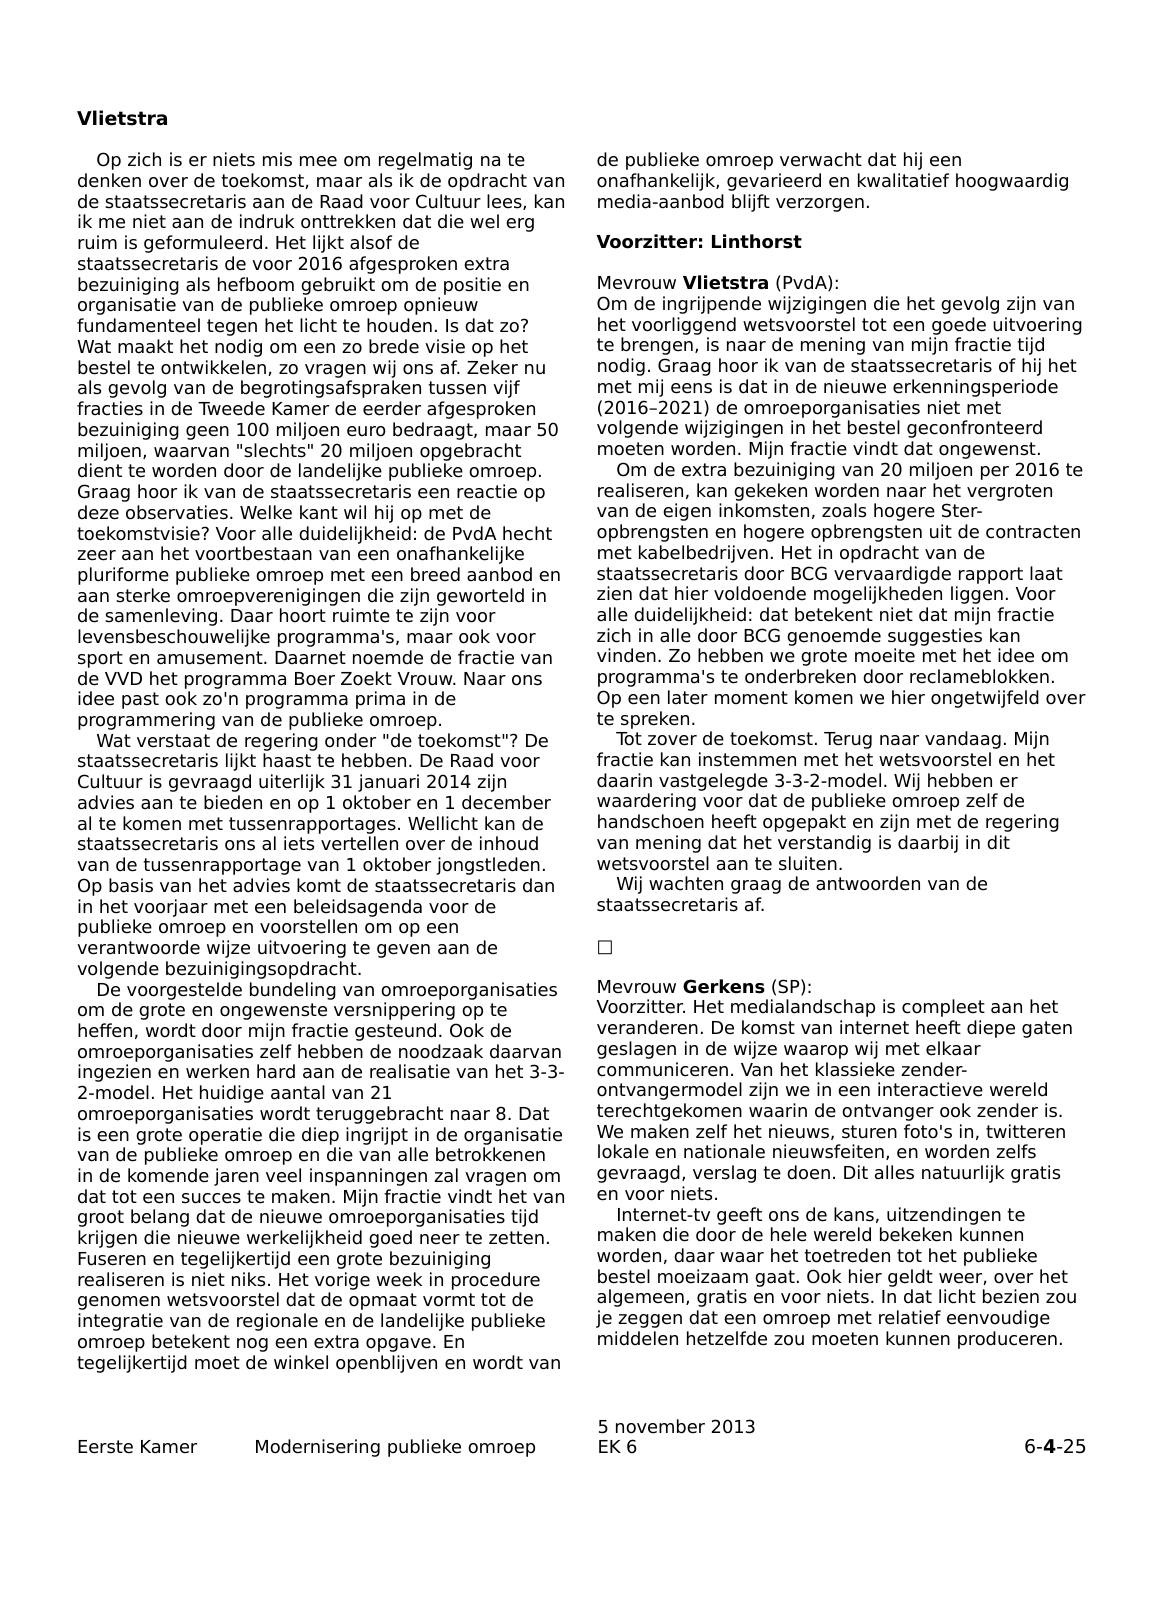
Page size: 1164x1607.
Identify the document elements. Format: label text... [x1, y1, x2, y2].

text Mevrouw Vlietstra (PvdA): [596, 273, 1087, 294]
text Wat verstaat de regering onder "de toekomst"? De staatssecretaris lijkt haast te hebben. De Raad voor Cultuur is gevraagd uiterlijk 31 januari 2014 zijn advies aan te bieden en op 1 oktober en 1 december al te komen met tussenrapportages. Wellicht kan de staatssecretaris ons al iets vertellen over de inhoud van de tussenrapportage van 1 oktober jongstleden. Op basis van het advies komt de staatssecretaris dan in het voorjaar met een beleidsagenda voor de publieke omroep en voorstellen om op een verantwoorde wijze uitvoering te geven aan de volgende bezuinigingsopdracht. [77, 731, 567, 979]
text Op zich is er niets mis mee om regelmatig na te denken over de toekomst, maar als ik de opdracht van de staatssecretaris aan de Raad voor Cultuur lees, kan ik me niet aan de indruk onttrekken dat die wel erg ruim is geformuleerd. Het lijkt alsof de staatssecretaris de voor 2016 afgesproken extra bezuiniging als hefboom gebruikt om de positie en organisatie van de publieke omroep opnieuw fundamenteel tegen het licht te houden. Is dat zo? Wat maakt het nodig om een zo brede visie op het bestel te ontwikkelen, zo vragen wij ons af. Zeker nu als gevolg van de begrotingsafspraken tussen vijf fracties in de Tweede Kamer de eerder afgesproken bezuiniging geen 100 miljoen euro bedraagt, maar 50 miljoen, waarvan "slechts" 20 miljoen opgebracht dient te worden door de landelijke publieke omroep. Graag hoor ik van de staatssecretaris een reactie op deze observaties. Welke kant wil hij op met de toekomstvisie? Voor alle duidelijkheid: de PvdA hecht zeer aan het voortbestaan van een onafhankelijke pluriforme publieke omroep met een breed aanbod en aan sterke omroepverenigingen die zijn geworteld in de samenleving. Daar hoort ruimte te zijn voor levensbeschouwelijke programma's, maar ook voor sport en amusement. Daarnet noemde de fractie van de VVD het programma Boer Zoekt Vrouw. Naar ons idee past ook zo'n programma prima in de programmering van de publieke omroep. [77, 150, 567, 731]
text de publieke omroep verwacht dat hij een onafhankelijk, gevarieerd en kwalitatief hoogwaardig media-aanbod blijft verzorgen. [596, 150, 1087, 212]
text De voorgestelde bundeling van omroeporganisaties om de grote en ongewenste versnippering op te heffen, wordt door mijn fractie gesteund. Ook de omroeporganisaties zelf hebben de noodzaak daarvan ingezien en werken hard aan de realisatie van het 3-3-2-model. Het huidige aantal van 21 omroeporganisaties wordt teruggebracht naar 8. Dat is een grote operatie die diep ingrijpt in de organisatie van de publieke omroep en die van alle betrokkenen in de komende jaren veel inspanningen zal vragen om dat tot een succes te maken. Mijn fractie vindt het van groot belang dat de nieuwe omroeporganisaties tijd krijgen die nieuwe werkelijkheid goed neer te zetten. Fuseren en tegelijkertijd een grote bezuiniging realiseren is niet niks. Het vorige week in procedure genomen wetsvoorstel dat de opmaat vormt tot de integratie van de regionale en de landelijke publieke omroep betekent nog een extra opgave. En tegelijkertijd moet de winkel openblijven en wordt van [77, 979, 567, 1373]
text Mevrouw Gerkens (SP): [596, 976, 1087, 997]
text Voorzitter: Linthorst [596, 232, 1087, 253]
text Tot zover de toekomst. Terug naar vandaag. Mijn fractie kan instemmen met het wetsvoorstel en het daarin vastgelegde 3-3-2-model. Wij hebben er waardering voor dat de publieke omroep zelf de handschoen heeft opgepakt en zijn met de regering van mening dat het verstandig is daarbij in dit wetsvoorstel aan te sluiten. [596, 729, 1087, 874]
text Voorzitter. Het medialandschap is compleet aan het veranderen. De komst van internet heeft diepe gaten geslagen in de wijze waarop wij met elkaar communiceren. Van het klassieke zender-ontvangermodel zijn we in een interactieve wereld terechtgekomen waarin de ontvanger ook zender is. We maken zelf het nieuws, sturen foto's in, twitteren lokale en nationale nieuwsfeiten, en worden zelfs gevraagd, verslag te doen. Dit alles natuurlijk gratis en voor niets. [596, 997, 1087, 1204]
text Wij wachten graag de antwoorden van de staatssecretaris af. [596, 874, 1087, 916]
text Om de ingrijpende wijzigingen die het gevolg zijn van het voorliggend wetsvoorstel tot een goede uitvoering te brengen, is naar de mening van mijn fractie tijd nodig. Graag hoor ik van de staatssecretaris of hij het met mij eens is dat in de nieuwe erkenningsperiode (2016–2021) de omroeporganisaties niet met volgende wijzigingen in het bestel geconfronteerd moeten worden. Mijn fractie vindt dat ongewenst. [596, 294, 1087, 460]
text Om de extra bezuiniging van 20 miljoen per 2016 te realiseren, kan gekeken worden naar het vergroten van de eigen inkomsten, zoals hogere Ster-opbrengsten en hogere opbrengsten uit de contracten met kabelbedrijven. Het in opdracht van de staatssecretaris door BCG vervaardigde rapport laat zien dat hier voldoende mogelijkheden liggen. Voor alle duidelijkheid: dat betekent niet dat mijn fractie zich in alle door BCG genoemde suggesties kan vinden. Zo hebben we grote moeite met het idee om programma's te onderbreken door reclameblokken. Op een later moment komen we hier ongetwijfeld over te spreken. [596, 460, 1087, 729]
text □ [596, 936, 1087, 956]
text Internet-tv geeft ons de kans, uitzendingen te maken die door de hele wereld bekeken kunnen worden, daar waar het toetreden tot het publieke bestel moeizaam gaat. Ook hier geldt weer, over het algemeen, gratis en voor niets. In dat licht bezien zou je zeggen dat een omroep met relatief eenvoudige middelen hetzelfde zou moeten kunnen produceren. [596, 1204, 1087, 1349]
